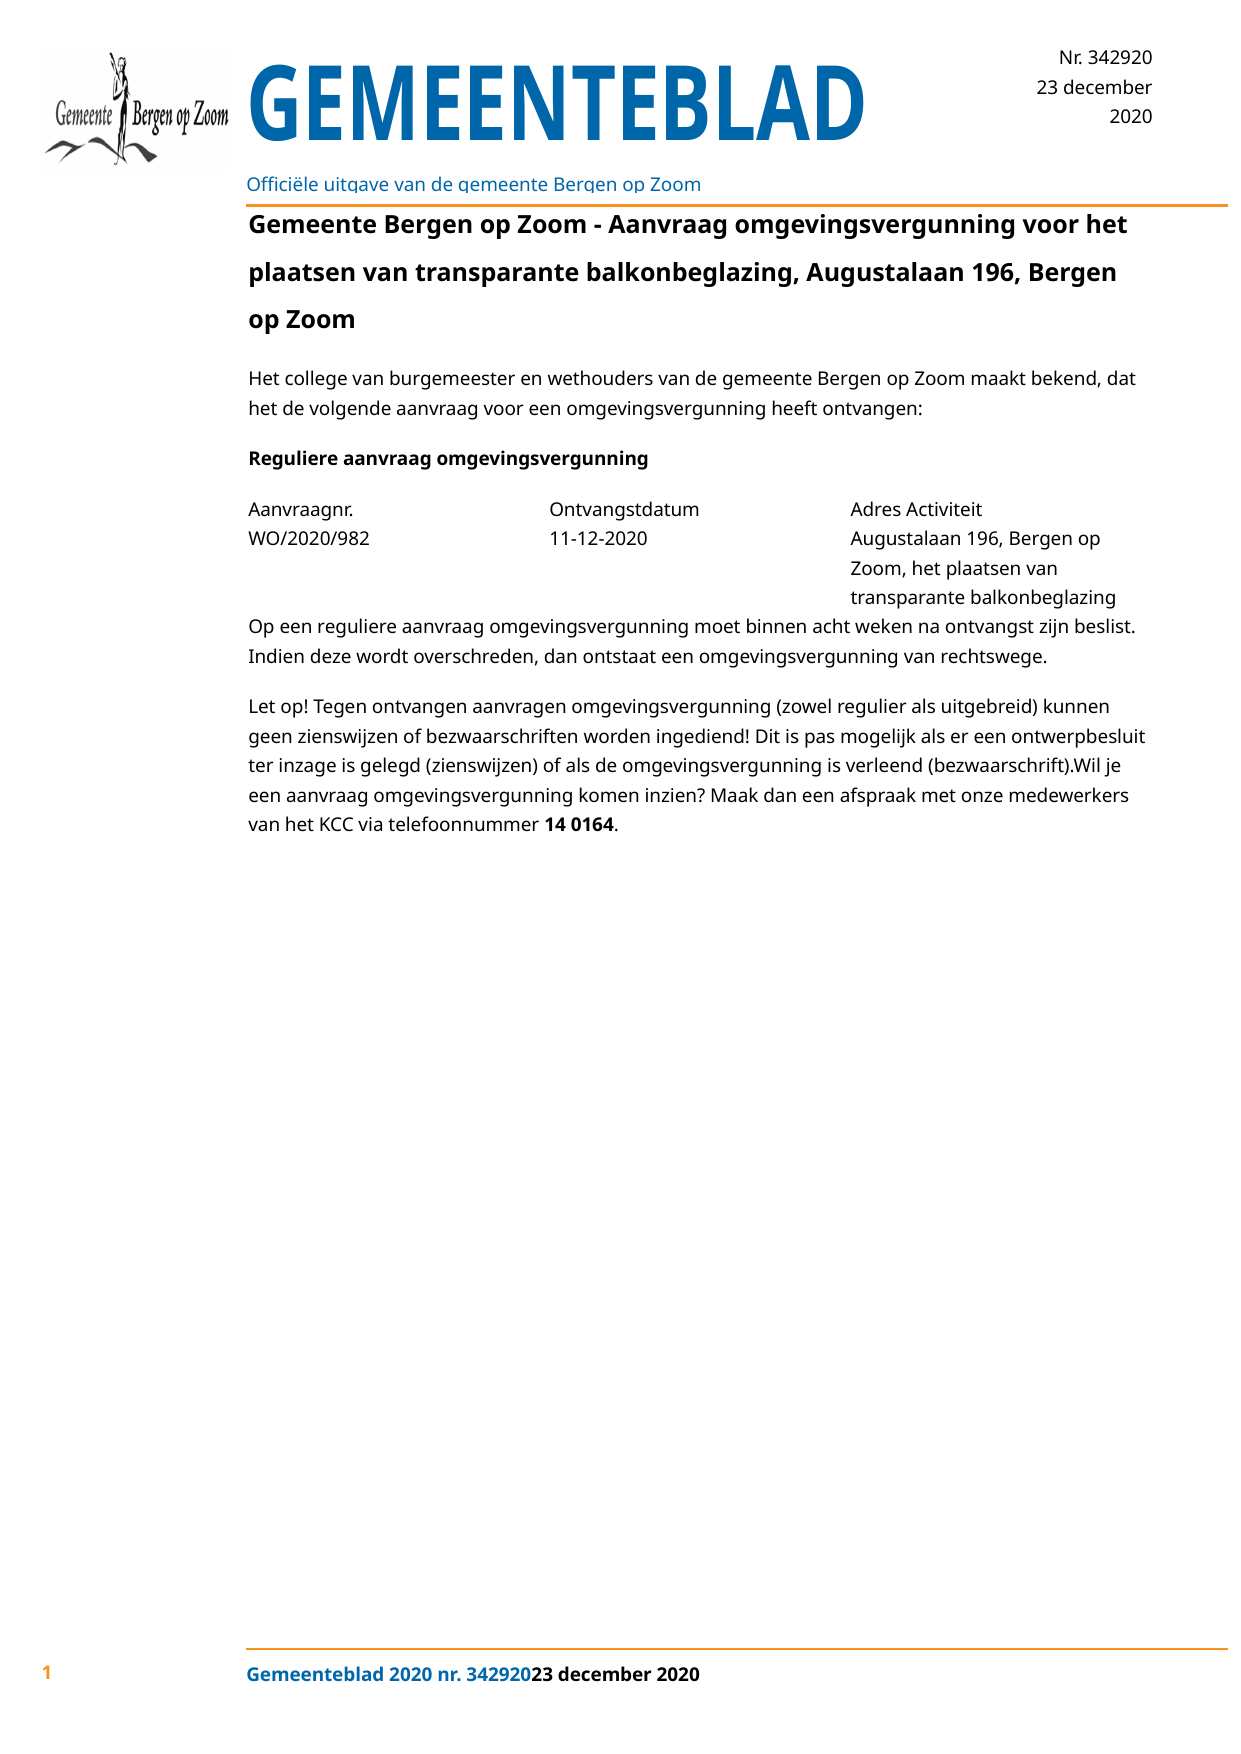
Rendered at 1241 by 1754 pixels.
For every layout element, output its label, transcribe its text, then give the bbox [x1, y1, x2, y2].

table_header Augustalaan 196, Bergen op Zoom, het plaatsen van transparante balkonbeglazing [850, 525, 1152, 610]
text Gemeente Bergen op Zoom - Aanvraag omgevingsvergunning voor het plaatsen van transparante balkonbeglazing, Augustalaan 196, Bergen op Zoom [248, 207, 1152, 336]
table_header WO/2020/982 [248, 525, 549, 610]
table_header 11-12-2020 [549, 525, 850, 610]
table_header Aanvraagnr. [248, 496, 549, 522]
text Op een reguliere aanvraag omgevingsvergunning moet binnen acht weken na ontvangst zijn beslist. Indien deze wordt overschreden, dan ontstaat een omgevingsvergunning van rechtswege. [248, 613, 1152, 668]
text Het college van burgemeester en wethouders van de gemeente Bergen op Zoom maakt bekend, dat het de volgende aanvraag voor een omgevingsvergunning heeft ontvangen: [248, 366, 1152, 421]
table_header Ontvangstdatum [549, 496, 850, 522]
text Reguliere aanvraag omgevingsvergunning [248, 446, 1152, 471]
text Let op! Tegen ontvangen aanvragen omgevingsvergunning (zowel regulier als uitgebreid) kunnen geen zienswijzen of bezwaarschriften worden ingediend! Dit is pas mogelijk als er een ontwerpbesluit ter inzage is gelegd (zienswijzen) of als de omgevingsvergunning is verleend (bezwaarschrift).Wil je een aanvraag omgevingsvergunning komen inzien? Maak dan een afspraak met onze medewerkers van het KCC via telefoonnummer 14 0164. [248, 693, 1152, 837]
picture [41, 47, 231, 172]
table_header Adres Activiteit [850, 496, 1152, 522]
